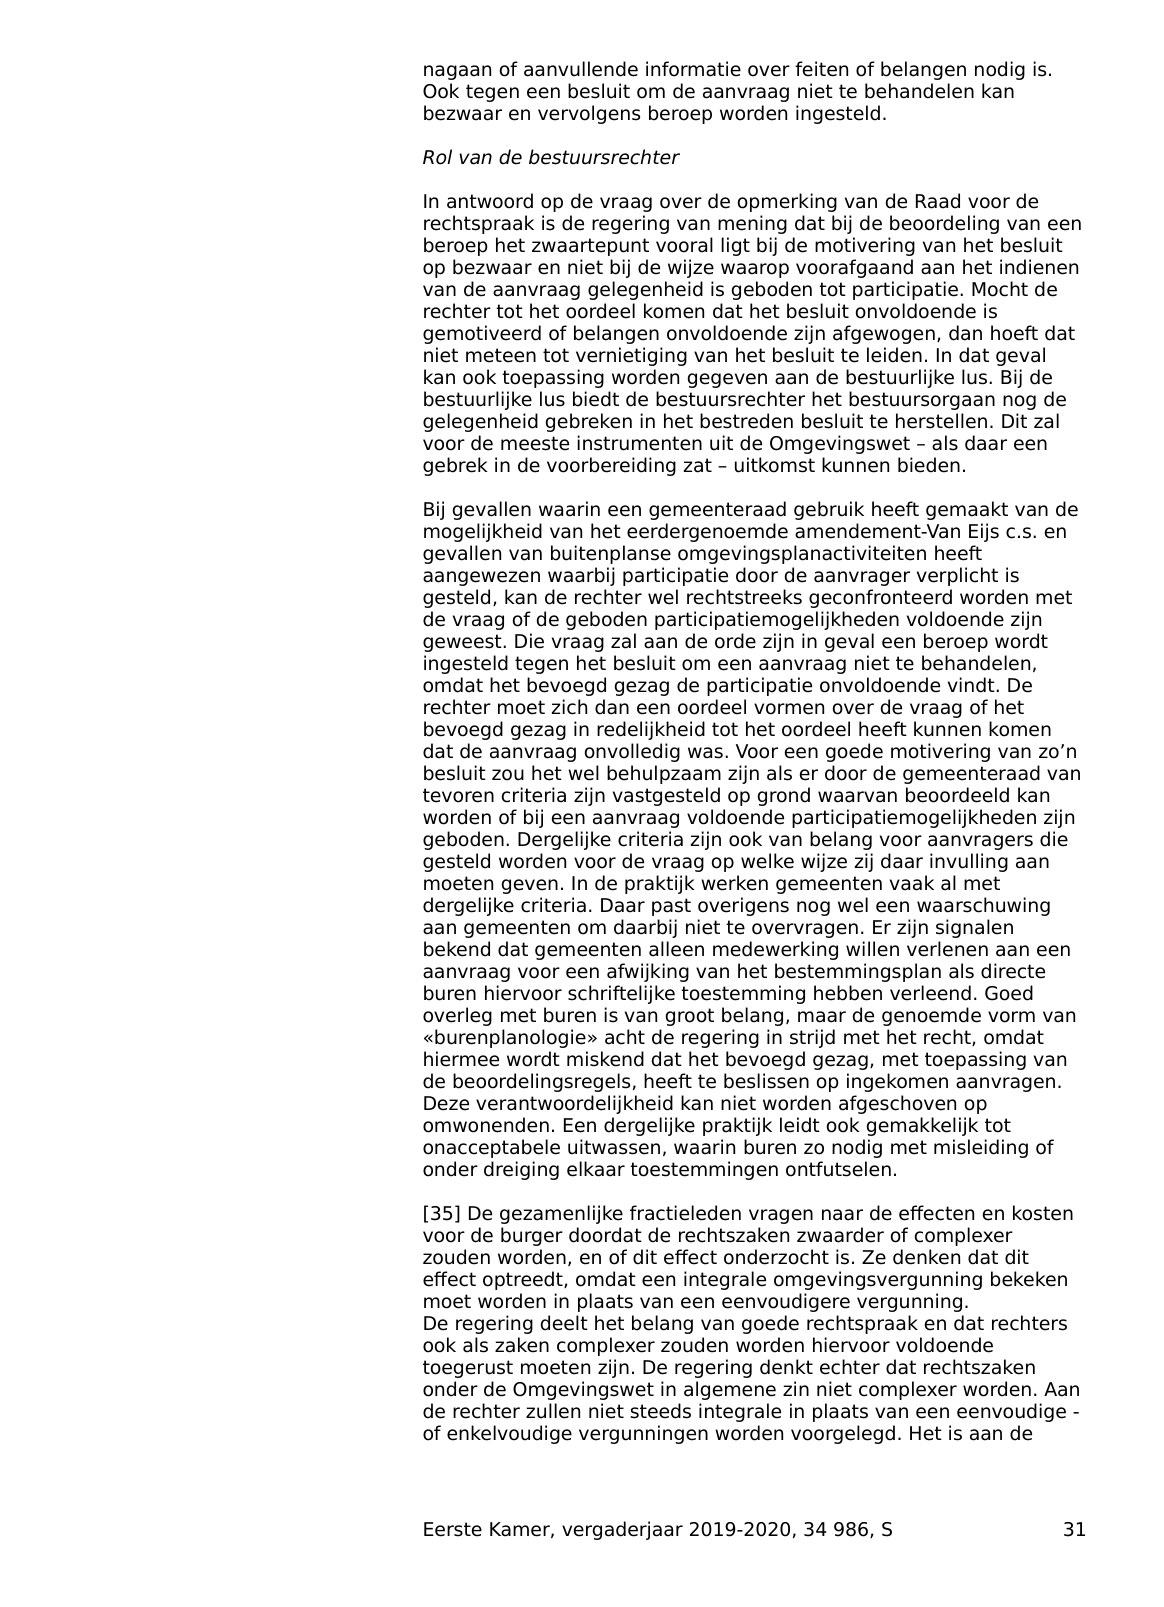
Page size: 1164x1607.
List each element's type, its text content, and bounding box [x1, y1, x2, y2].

text [35] De gezamenlijke fractieleden vragen naar de effecten en kosten voor de burger doordat de rechtszaken zwaarder of complexer zouden worden, en of dit effect onderzocht is. Ze denken dat dit effect optreedt, omdat een integrale omgevingsvergunning bekeken moet worden in plaats van een eenvoudigere vergunning. [422, 1203, 1087, 1313]
subtitle Rol van de bestuursrechter [422, 147, 1087, 169]
text nagaan of aanvullende informatie over feiten of belangen nodig is. Ook tegen een besluit om de aanvraag niet te behandelen kan bezwaar en vervolgens beroep worden ingesteld. [422, 59, 1087, 125]
text Bij gevallen waarin een gemeenteraad gebruik heeft gemaakt van de mogelijkheid van het eerdergenoemde amendement-Van Eijs c.s. en gevallen van buitenplanse omgevingsplanactiviteiten heeft aangewezen waarbij participatie door de aanvrager verplicht is gesteld, kan de rechter wel rechtstreeks geconfronteerd worden met de vraag of de geboden participatiemogelijkheden voldoende zijn geweest. Die vraag zal aan de orde zijn in geval een beroep wordt ingesteld tegen het besluit om een aanvraag niet te behandelen, omdat het bevoegd gezag de participatie onvoldoende vindt. De rechter moet zich dan een oordeel vormen over de vraag of het bevoegd gezag in redelijkheid tot het oordeel heeft kunnen komen dat de aanvraag onvolledig was. Voor een goede motivering van zo’n besluit zou het wel behulpzaam zijn als er door de gemeenteraad van tevoren criteria zijn vastgesteld op grond waarvan beoordeeld kan worden of bij een aanvraag voldoende participatiemogelijkheden zijn geboden. Dergelijke criteria zijn ook van belang voor aanvragers die gesteld worden voor de vraag op welke wijze zij daar invulling aan moeten geven. In de praktijk werken gemeenten vaak al met dergelijke criteria. Daar past overigens nog wel een waarschuwing aan gemeenten om daarbij niet te overvragen. Er zijn signalen bekend dat gemeenten alleen medewerking willen verlenen aan een aanvraag voor een afwijking van het bestemmingsplan als directe buren hiervoor schriftelijke toestemming hebben verleend. Goed overleg met buren is van groot belang, maar de genoemde vorm van «burenplanologie» acht de regering in strijd met het recht, omdat hiermee wordt miskend dat het bevoegd gezag, met toepassing van de beoordelingsregels, heeft te beslissen op ingekomen aanvragen. Deze verantwoordelijkheid kan niet worden afgeschoven op omwonenden. Een dergelijke praktijk leidt ook gemakkelijk tot onacceptabele uitwassen, waarin buren zo nodig met misleiding of onder dreiging elkaar toestemmingen ontfutselen. [422, 499, 1087, 1181]
text De regering deelt het belang van goede rechtspraak en dat rechters ook als zaken complexer zouden worden hiervoor voldoende toegerust moeten zijn. De regering denkt echter dat rechtszaken onder de Omgevingswet in algemene zin niet complexer worden. Aan de rechter zullen niet steeds integrale in plaats van een eenvoudige -of enkelvoudige vergunningen worden voorgelegd. Het is aan de [422, 1313, 1087, 1444]
text In antwoord op de vraag over de opmerking van de Raad voor de rechtspraak is de regering van mening dat bij de beoordeling van een beroep het zwaartepunt vooral ligt bij de motivering van het besluit op bezwaar en niet bij de wijze waarop voorafgaand aan het indienen van de aanvraag gelegenheid is geboden tot participatie. Mocht de rechter tot het oordeel komen dat het besluit onvoldoende is gemotiveerd of belangen onvoldoende zijn afgewogen, dan hoeft dat niet meteen tot vernietiging van het besluit te leiden. In dat geval kan ook toepassing worden gegeven aan de bestuurlijke lus. Bij de bestuurlijke lus biedt de bestuursrechter het bestuursorgaan nog de gelegenheid gebreken in het bestreden besluit te herstellen. Dit zal voor de meeste instrumenten uit de Omgevingswet – als daar een gebrek in de voorbereiding zat – uitkomst kunnen bieden. [422, 191, 1087, 477]
